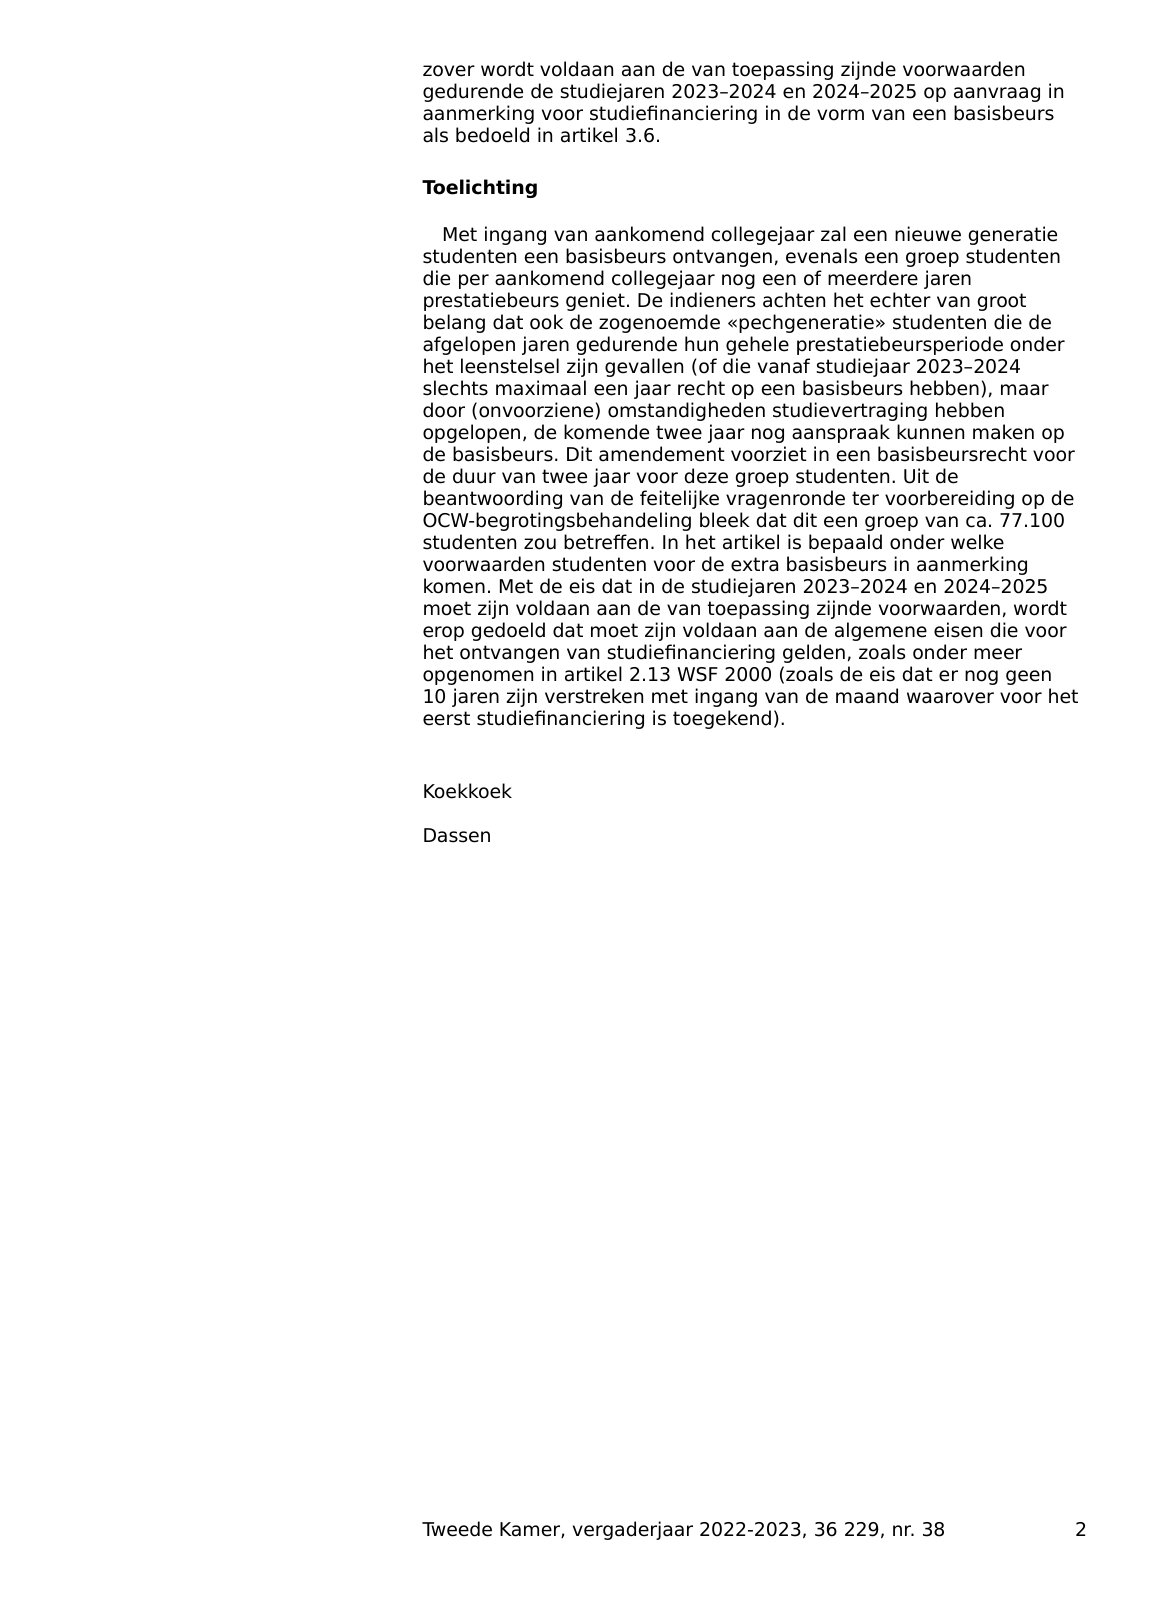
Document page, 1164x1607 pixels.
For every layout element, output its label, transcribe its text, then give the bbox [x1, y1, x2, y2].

text zover wordt voldaan aan de van toepassing zijnde voorwaarden gedurende de studiejaren 2023–2024 en 2024–2025 op aanvraag in aanmerking voor studiefinanciering in de vorm van een basisbeurs als bedoeld in artikel 3.6. [422, 59, 1087, 147]
subtitle Toelichting [422, 177, 1087, 199]
text Met ingang van aankomend collegejaar zal een nieuwe generatie studenten een basisbeurs ontvangen, evenals een groep studenten die per aankomend collegejaar nog een of meerdere jaren prestatiebeurs geniet. De indieners achten het echter van groot belang dat ook de zogenoemde «pechgeneratie» studenten die de afgelopen jaren gedurende hun gehele prestatiebeursperiode onder het leenstelsel zijn gevallen (of die vanaf studiejaar 2023–2024 slechts maximaal een jaar recht op een basisbeurs hebben), maar door (onvoorziene) omstandigheden studievertraging hebben opgelopen, de komende twee jaar nog aanspraak kunnen maken op de basisbeurs. Dit amendement voorziet in een basisbeursrecht voor de duur van twee jaar voor deze groep studenten. Uit de beantwoording van de feitelijke vragenronde ter voorbereiding op de OCW-begrotingsbehandeling bleek dat dit een groep van ca. 77.100 studenten zou betreffen. In het artikel is bepaald onder welke voorwaarden studenten voor de extra basisbeurs in aanmerking komen. Met de eis dat in de studiejaren 2023–2024 en 2024–2025 moet zijn voldaan aan de van toepassing zijnde voorwaarden, wordt erop gedoeld dat moet zijn voldaan aan de algemene eisen die voor het ontvangen van studiefinanciering gelden, zoals onder meer opgenomen in artikel 2.13 WSF 2000 (zoals de eis dat er nog geen 10 jaren zijn verstreken met ingang van de maand waarover voor het eerst studiefinanciering is toegekend). [422, 224, 1087, 729]
text Koekkoek Dassen [422, 759, 1087, 847]
